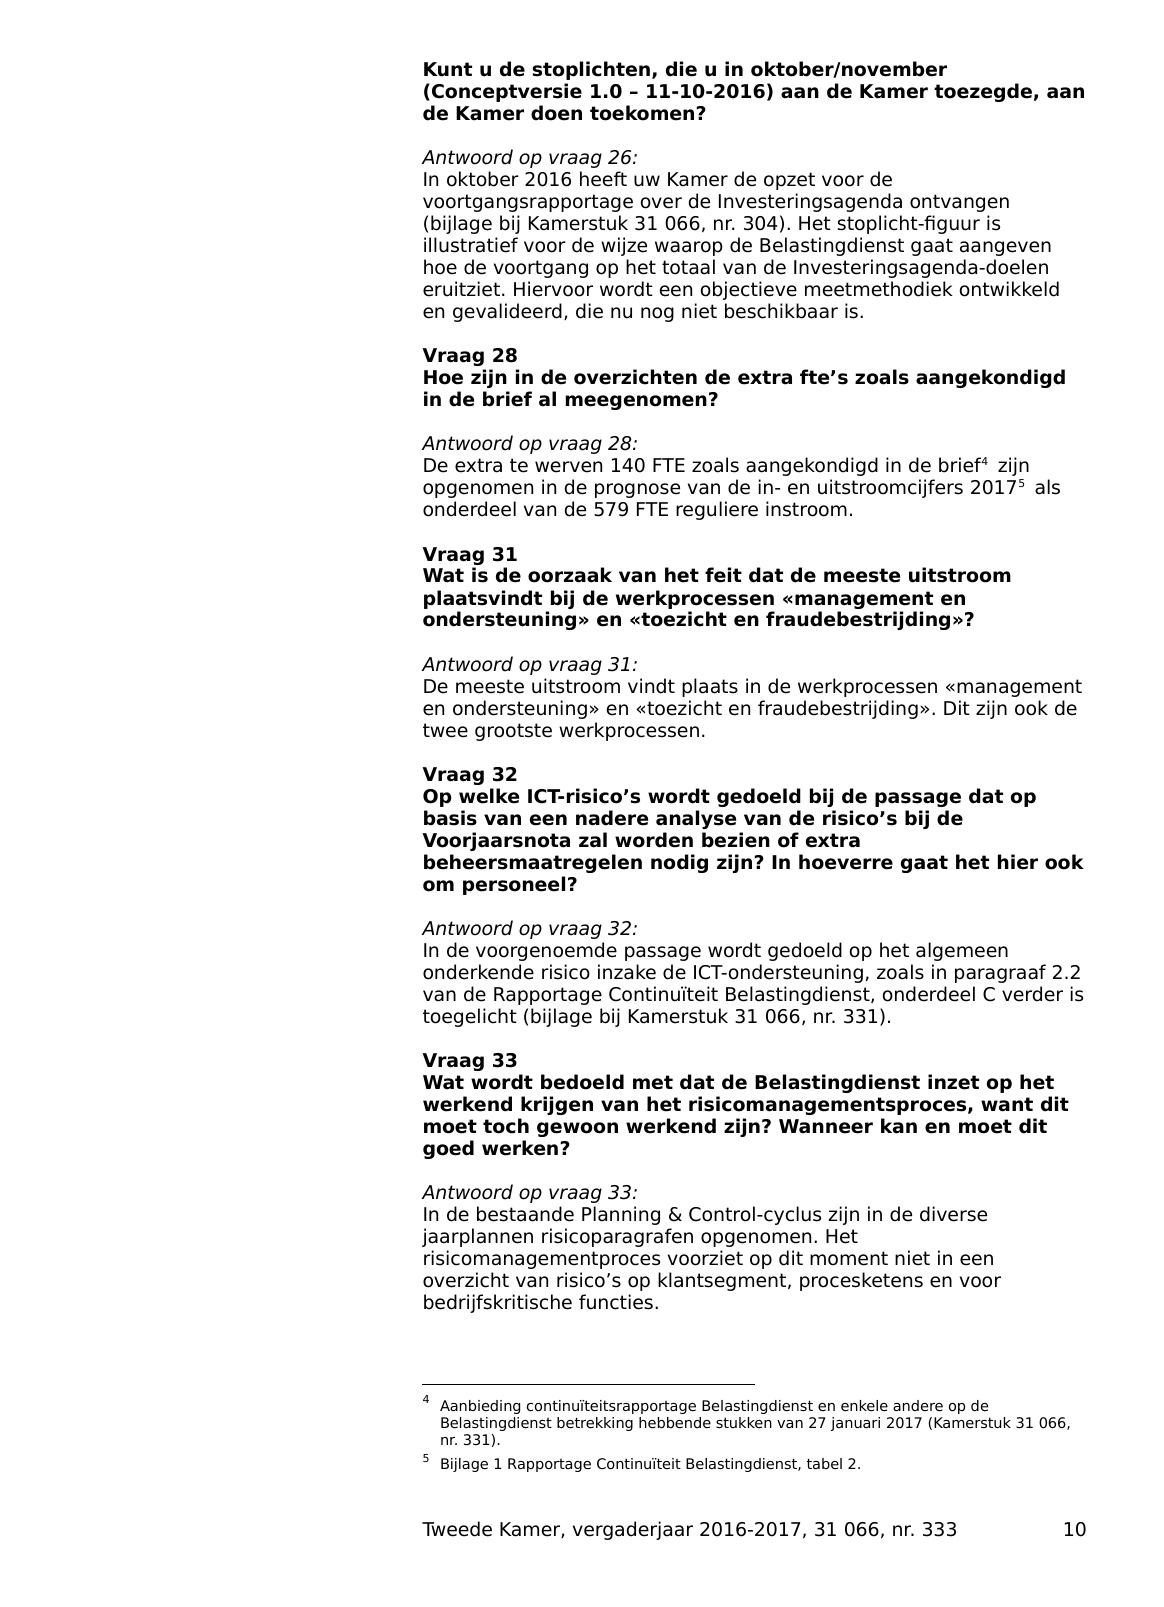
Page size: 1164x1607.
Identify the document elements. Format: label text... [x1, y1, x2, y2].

text Kunt u de stoplichten, die u in oktober/november (Conceptversie 1.0 – 11-10-2016) aan de Kamer toezegde, aan de Kamer doen toekomen? [422, 59, 1087, 125]
text In de voorgenoemde passage wordt gedoeld op het algemeen onderkende risico inzake de ICT-ondersteuning, zoals in paragraaf 2.2 van de Rapportage Continuïteit Belastingdienst, onderdeel C verder is toegelicht (bijlage bij Kamerstuk 31 066, nr. 331). [422, 940, 1087, 1028]
text Vraag 28 [422, 345, 1087, 367]
text Hoe zijn in de overzichten de extra fte’s zoals aangekondigd in de brief al meegenomen? [422, 367, 1087, 411]
text Vraag 33 [422, 1050, 1087, 1072]
text Antwoord op vraag 33: [422, 1182, 1087, 1204]
text De meeste uitstroom vindt plaats in de werkprocessen «management en ondersteuning» en «toezicht en fraudebestrijding». Dit zijn ook de twee grootste werkprocessen. [422, 676, 1087, 741]
text Wat wordt bedoeld met dat de Belastingdienst inzet op het werkend krijgen van het risicomanagementsproces, want dit moet toch gewoon werkend zijn? Wanneer kan en moet dit goed werken? [422, 1072, 1087, 1160]
text In de bestaande Planning & Control-cyclus zijn in de diverse jaarplannen risicoparagrafen opgenomen. Het risicomanagementproces voorziet op dit moment niet in een overzicht van risico’s op klantsegment, procesketens en voor bedrijfskritische functies. [422, 1204, 1087, 1314]
text Antwoord op vraag 32: [422, 918, 1087, 940]
text Aanbieding continuïteitsrapportage Belastingdienst en enkele andere op de Belastingdienst betrekking hebbende stukken van 27 januari 2017 (Kamerstuk 31 066, nr. 331). [422, 1393, 1087, 1449]
text In oktober 2016 heeft uw Kamer de opzet voor de voortgangsrapportage over de Investeringsagenda ontvangen (bijlage bij Kamerstuk 31 066, nr. 304). Het stoplicht-figuur is illustratief voor de wijze waarop de Belastingdienst gaat aangeven hoe de voortgang op het totaal van de Investeringsagenda-doelen eruitziet. Hiervoor wordt een objectieve meetmethodiek ontwikkeld en gevalideerd, die nu nog niet beschikbaar is. [422, 169, 1087, 323]
text De extra te werven 140 FTE zoals aangekondigd in de brief zijn opgenomen in de prognose van de in- en uitstroomcijfers 2017 als onderdeel van de 579 FTE reguliere instroom. [422, 455, 1087, 521]
text Antwoord op vraag 26: [422, 147, 1087, 169]
text Vraag 31 [422, 543, 1087, 565]
text Wat is de oorzaak van het feit dat de meeste uitstroom plaatsvindt bij de werkprocessen «management en ondersteuning» en «toezicht en fraudebestrijding»? [422, 565, 1087, 631]
text Op welke ICT-risico’s wordt gedoeld bij de passage dat op basis van een nadere analyse van de risico’s bij de Voorjaarsnota zal worden bezien of extra beheersmaatregelen nodig zijn? In hoeverre gaat het hier ook om personeel? [422, 786, 1087, 896]
text Antwoord op vraag 31: [422, 653, 1087, 676]
text Vraag 32 [422, 764, 1087, 786]
text Antwoord op vraag 28: [422, 433, 1087, 455]
text Bijlage 1 Rapportage Continuïteit Belastingdienst, tabel 2. [422, 1452, 1087, 1474]
